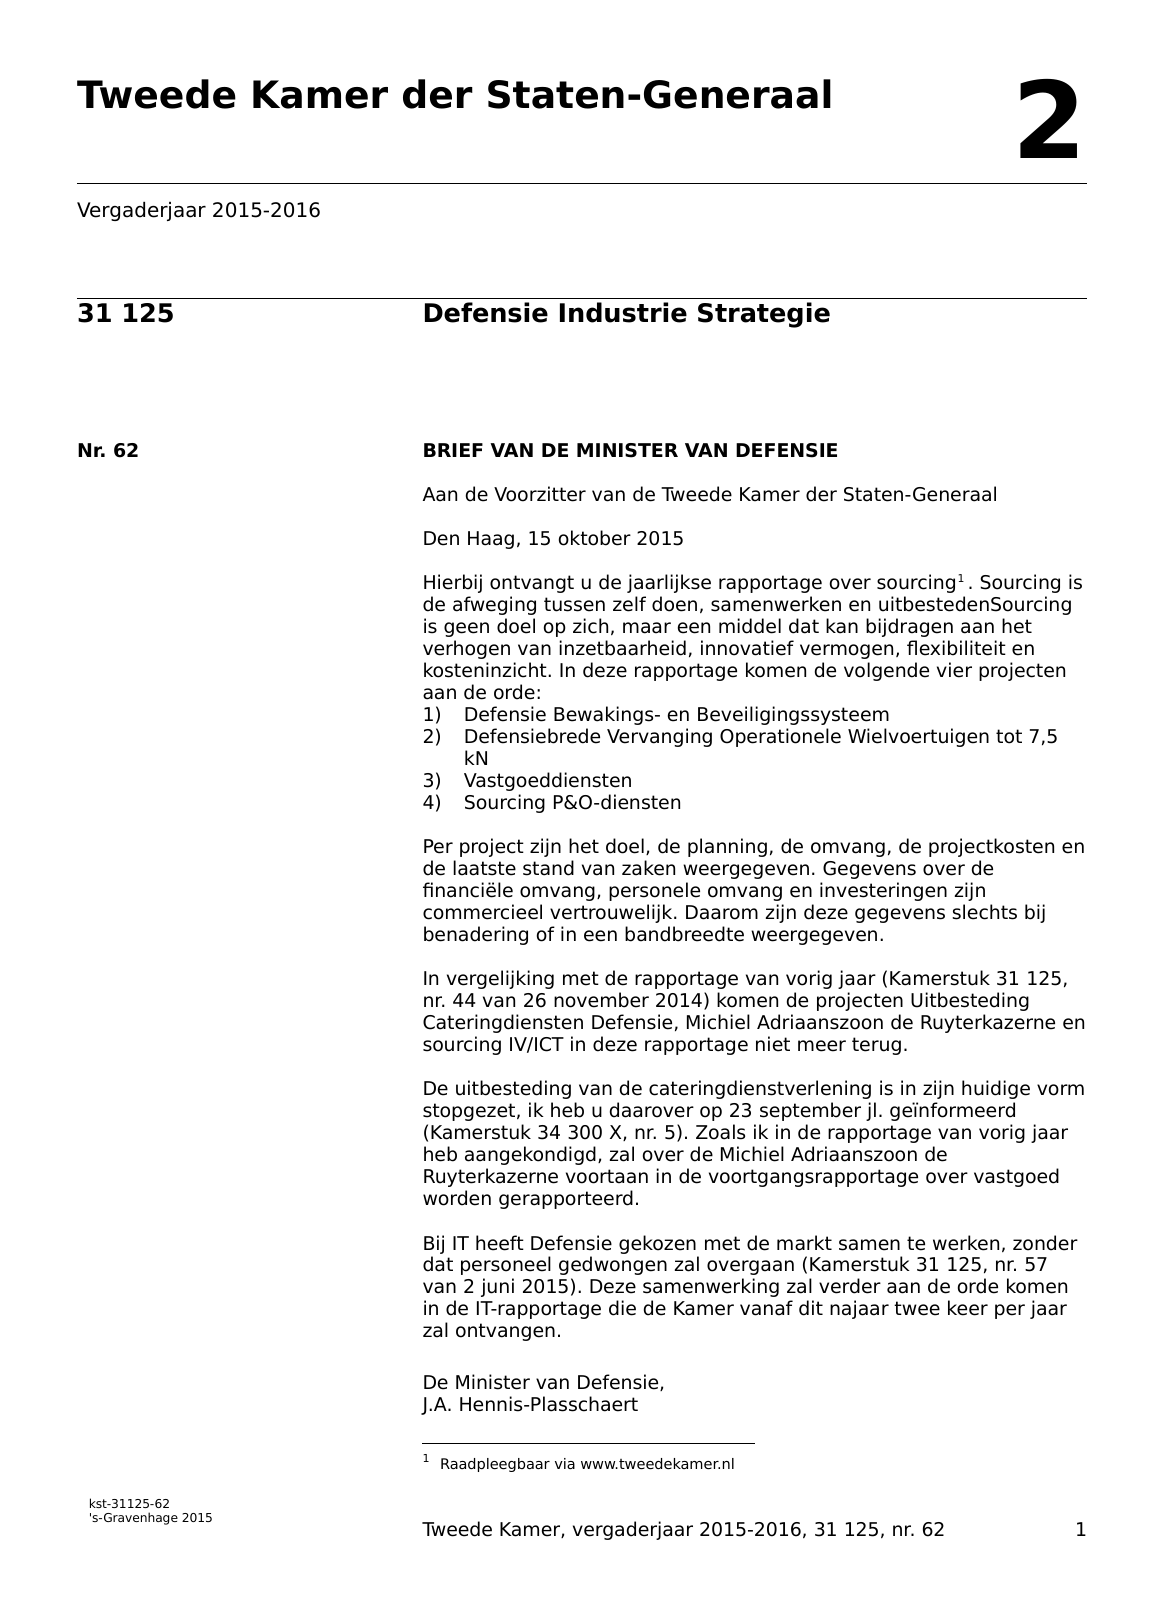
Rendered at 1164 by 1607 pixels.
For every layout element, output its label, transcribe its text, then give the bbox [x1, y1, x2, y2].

text 3) Vastgoeddiensten [422, 770, 1087, 792]
text Hierbij ontvangt u de jaarlijkse rapportage over sourcing. Sourcing is de afweging tussen zelf doen, samenwerken en uitbestedenSourcing is geen doel op zich, maar een middel dat kan bijdragen aan het verhogen van inzetbaarheid, innovatief vermogen, flexibiliteit en kosteninzicht. In deze rapportage komen de volgende vier projecten aan de orde: [422, 572, 1087, 704]
text kst-31125-62 [88, 1497, 323, 1511]
text Bij IT heeft Defensie gekozen met de markt samen te werken, zonder dat personeel gedwongen zal overgaan (Kamerstuk 31 125, nr. 57 van 2 juni 2015). Deze samenwerking zal verder aan de orde komen in de IT-rapportage die de Kamer vanaf dit najaar twee keer per jaar zal ontvangen. [422, 1232, 1087, 1342]
text Raadpleegbaar via www.tweedekamer.nl [422, 1452, 1087, 1474]
text 4) Sourcing P&O-diensten [422, 792, 1087, 814]
subtitle 31 125 Defensie Industrie Strategie [77, 299, 1087, 329]
text In vergelijking met de rapportage van vorig jaar (Kamerstuk 31 125, nr. 44 van 26 november 2014) komen de projecten Uitbesteding Cateringdiensten Defensie, Michiel Adriaanszoon de Ruyterkazerne en sourcing IV/ICT in deze rapportage niet meer terug. [422, 968, 1087, 1056]
text 1) Defensie Bewakings- en Beveiligingssysteem [422, 704, 1087, 726]
text Aan de Voorzitter van de Tweede Kamer der Staten-Generaal [422, 484, 1087, 506]
table_header Tweede Kamer der Staten-Generaal [77, 59, 886, 183]
text 's-Gravenhage 2015 [88, 1511, 323, 1525]
table_cell Vergaderjaar 2015-2016 [77, 184, 1087, 298]
text Per project zijn het doel, de planning, de omvang, de projectkosten en de laatste stand van zaken weergegeven. Gegevens over de financiële omvang, personele omvang en investeringen zijn commercieel vertrouwelijk. Daarom zijn deze gegevens slechts bij benadering of in een bandbreedte weergegeven. [422, 836, 1087, 946]
text De uitbesteding van de cateringdienstverlening is in zijn huidige vorm stopgezet, ik heb u daarover op 23 september jl. geïnformeerd (Kamerstuk 34 300 X, nr. 5). Zoals ik in de rapportage van vorig jaar heb aangekondigd, zal over de Michiel Adriaanszoon de Ruyterkazerne voortaan in de voortgangsrapportage over vastgoed worden gerapporteerd. [422, 1078, 1087, 1210]
text Den Haag, 15 oktober 2015 [422, 528, 1087, 550]
subtitle Nr. 62 BRIEF VAN DE MINISTER VAN DEFENSIE [77, 440, 1087, 462]
text 2) Defensiebrede Vervanging Operationele Wielvoertuigen tot 7,5 kN [422, 726, 1087, 770]
table_header 2 [886, 59, 1087, 183]
text De Minister van Defensie, J.A. Hennis-Plasschaert [422, 1372, 1087, 1416]
